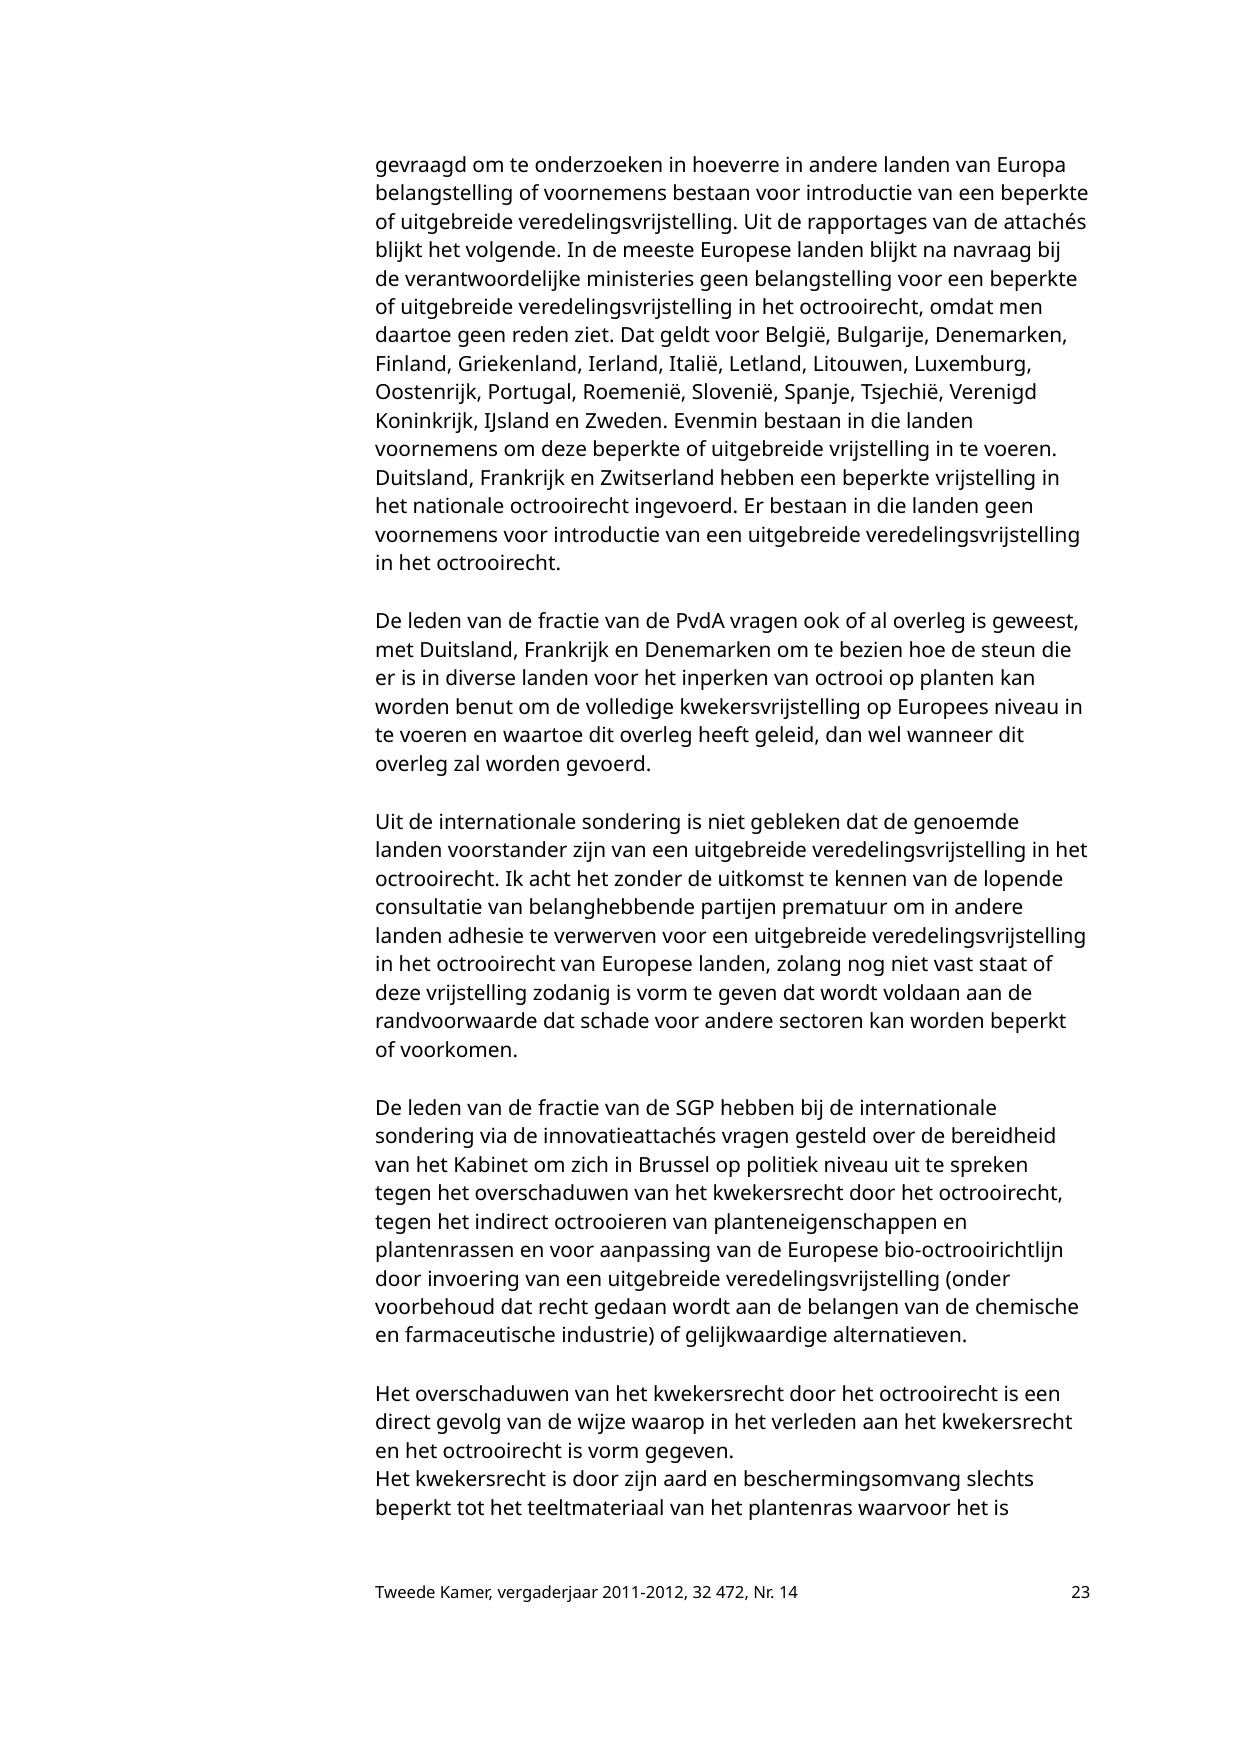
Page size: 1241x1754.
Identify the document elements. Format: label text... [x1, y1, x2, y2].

text Uit de internationale sondering is niet gebleken dat de genoemde landen voorstander zijn van een uitgebreide veredelingsvrijstelling in het octrooirecht. Ik acht het zonder de uitkomst te kennen van de lopende consultatie van belanghebbende partijen prematuur om in andere landen adhesie te verwerven voor een uitgebreide veredelingsvrijstelling in het octrooirecht van Europese landen, zolang nog niet vast staat of deze vrijstelling zodanig is vorm te geven dat wordt voldaan aan de randvoorwaarde dat schade voor andere sectoren kan worden beperkt of voorkomen. [375, 807, 1090, 1063]
text De leden van de fractie van de PvdA vragen ook of al overleg is geweest, met Duitsland, Frankrijk en Denemarken om te bezien hoe de steun die er is in diverse landen voor het inperken van octrooi op planten kan worden benut om de volledige kwekersvrijstelling op Europees niveau in te voeren en waartoe dit overleg heeft geleid, dan wel wanneer dit overleg zal worden gevoerd. [375, 607, 1090, 777]
text De leden van de fractie van de SGP hebben bij de internationale sondering via de innovatieattachés vragen gesteld over de bereidheid van het Kabinet om zich in Brussel op politiek niveau uit te spreken tegen het overschaduwen van het kwekersrecht door het octrooirecht, tegen het indirect octrooieren van planteneigenschappen en plantenrassen en voor aanpassing van de Europese bio-octrooirichtlijn door invoering van een uitgebreide veredelingsvrijstelling (onder voorbehoud dat recht gedaan wordt aan de belangen van de chemische en farmaceutische industrie) of gelijkwaardige alternatieven. [375, 1093, 1090, 1349]
text gevraagd om te onderzoeken in hoeverre in andere landen van Europa belangstelling of voornemens bestaan voor introductie van een beperkte of uitgebreide veredelingsvrijstelling. Uit de rapportages van de attachés blijkt het volgende. In de meeste Europese landen blijkt na navraag bij de verantwoordelijke ministeries geen belangstelling voor een beperkte of uitgebreide veredelingsvrijstelling in het octrooirecht, omdat men daartoe geen reden ziet. Dat geldt voor België, Bulgarije, Denemarken, Finland, Griekenland, Ierland, Italië, Letland, Litouwen, Luxemburg, Oostenrijk, Portugal, Roemenië, Slovenië, Spanje, Tsjechië, Verenigd Koninkrijk, IJsland en Zweden. Evenmin bestaan in die landen voornemens om deze beperkte of uitgebreide vrijstelling in te voeren. Duitsland, Frankrijk en Zwitserland hebben een beperkte vrijstelling in het nationale octrooirecht ingevoerd. Er bestaan in die landen geen voornemens voor introductie van een uitgebreide veredelingsvrijstelling in het octrooirecht. [375, 150, 1090, 577]
text Het kwekersrecht is door zijn aard en beschermingsomvang slechts beperkt tot het teeltmateriaal van het plantenras waarvoor het is [375, 1464, 1090, 1521]
text Het overschaduwen van het kwekersrecht door het octrooirecht is een direct gevolg van de wijze waarop in het verleden aan het kwekersrecht en het octrooirecht is vorm gegeven. [375, 1379, 1090, 1464]
